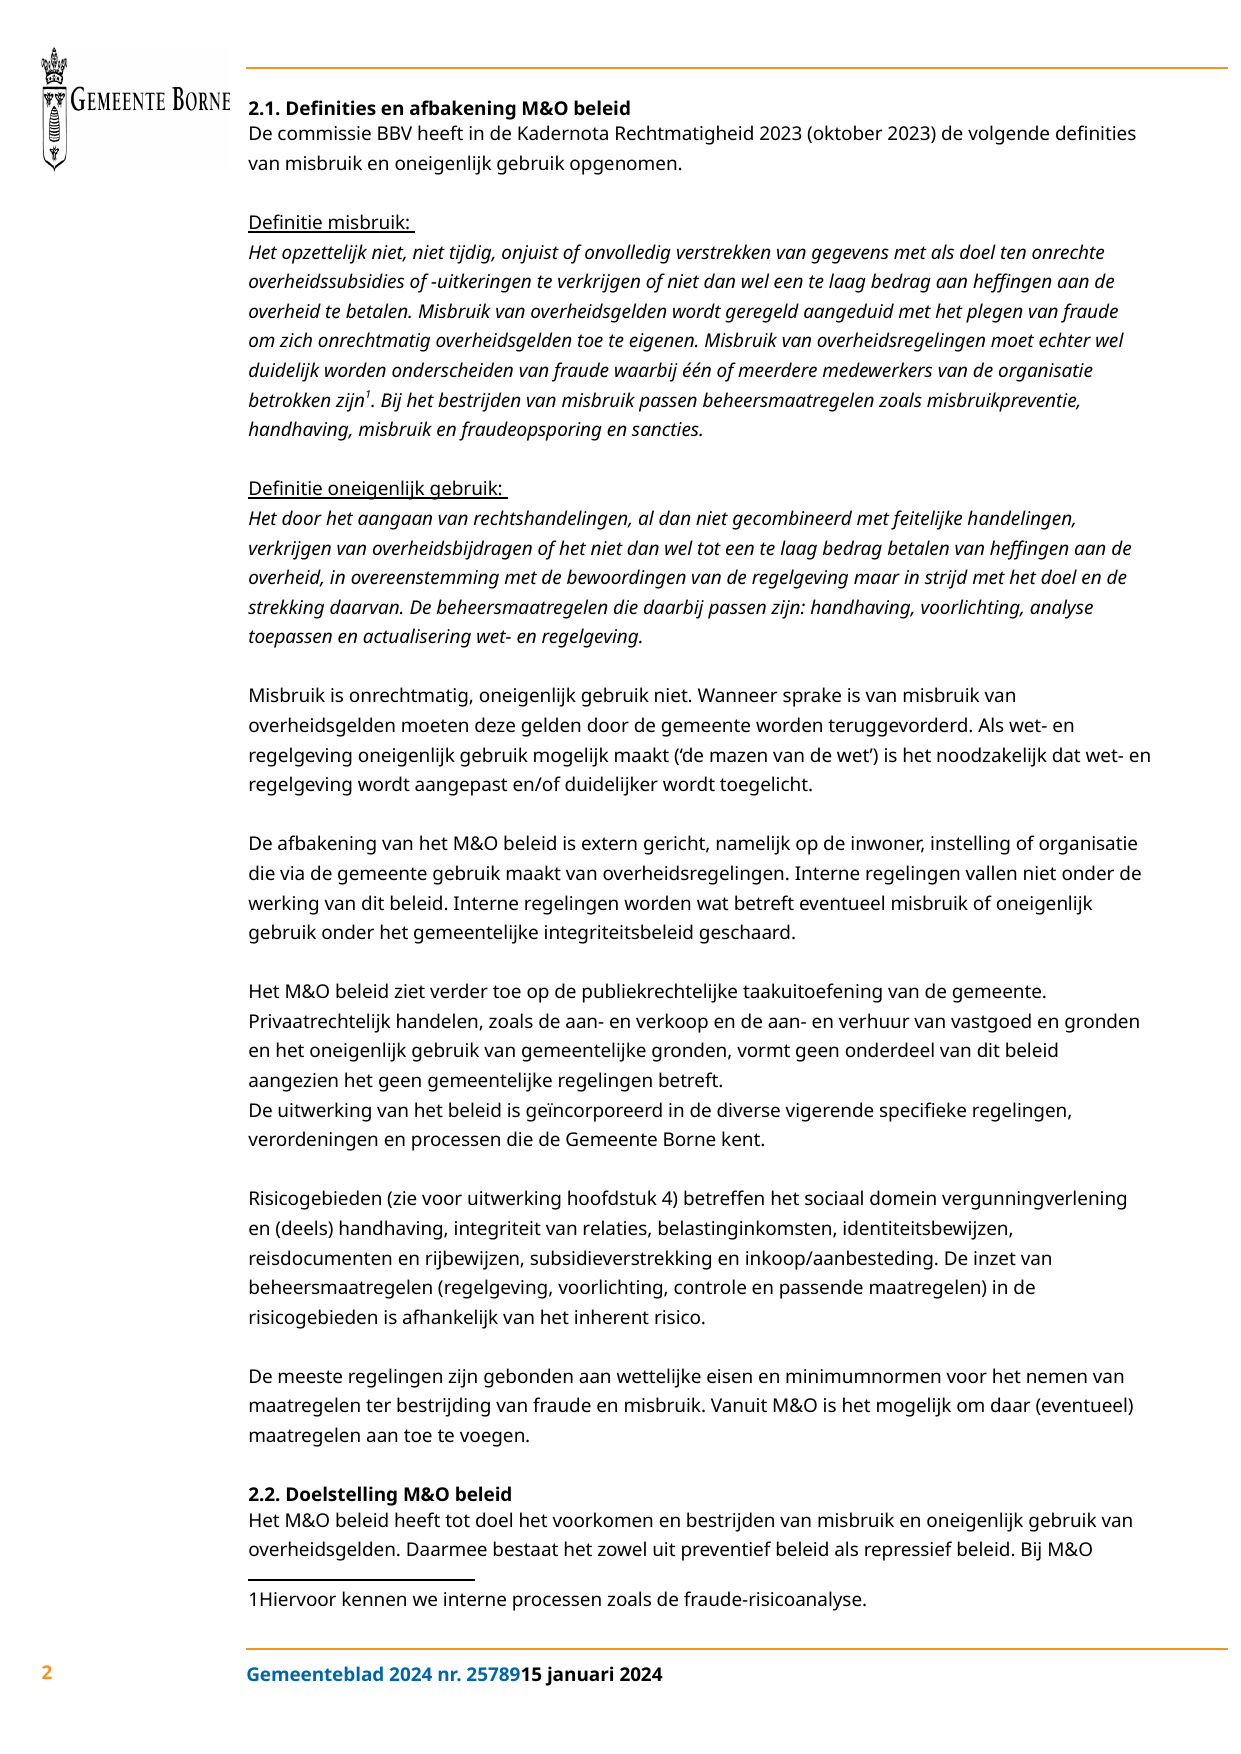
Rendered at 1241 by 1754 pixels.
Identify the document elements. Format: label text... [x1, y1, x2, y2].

text Het opzettelijk niet, niet tijdig, onjuist of onvolledig verstrekken van gegevens met als doel ten onrechte overheidssubsidies of -uitkeringen te verkrijgen of niet dan wel een te laag bedrag aan heffingen aan de overheid te betalen. Misbruik van overheidsgelden wordt geregeld aangeduid met het plegen van fraude om zich onrechtmatig overheidsgelden toe te eigenen. Misbruik van overheidsregelingen moet echter wel duidelijk worden onderscheiden van fraude waarbij één of meerdere medewerkers van de organisatie betrokken zijn. Bij het bestrijden van misbruik passen beheersmaatregelen zoals misbruikpreventie, handhaving, misbruik en fraudeopsporing en sancties. [248, 239, 1152, 442]
text Het M&O beleid heeft tot doel het voorkomen en bestrijden van misbruik en oneigenlijk gebruik van overheidsgelden. Daarmee bestaat het zowel uit preventief beleid als repressief beleid. Bij M&O [248, 1507, 1152, 1562]
text Hiervoor kennen we interne processen zoals de fraude-risicoanalyse. [248, 1586, 1152, 1612]
text 2.1. Definities en afbakening M&O beleid [248, 95, 1152, 121]
text Risicogebieden (zie voor uitwerking hoofdstuk 4) betreffen het sociaal domein vergunningverlening en (deels) handhaving, integriteit van relaties, belastinginkomsten, identiteitsbewijzen, reisdocumenten en rijbewijzen, subsidieverstrekking en inkoop/aanbesteding. De inzet van beheersmaatregelen (regelgeving, voorlichting, controle en passende maatregelen) in de risicogebieden is afhankelijk van het inherent risico. [248, 1186, 1152, 1329]
text Misbruik is onrechtmatig, oneigenlijk gebruik niet. Wanneer sprake is van misbruik van overheidsgelden moeten deze gelden door de gemeente worden teruggevorderd. Als wet- en regelgeving oneigenlijk gebruik mogelijk maakt (‘de mazen van de wet’) is het noodzakelijk dat wet- en regelgeving wordt aangepast en/of duidelijker wordt toegelicht. [248, 683, 1152, 797]
text 2.2. Doelstelling M&O beleid [248, 1481, 1152, 1507]
text De commissie BBV heeft in de Kadernota Rechtmatigheid 2023 (oktober 2023) de volgende definities van misbruik en oneigenlijk gebruik opgenomen. [248, 121, 1152, 176]
text Definitie misbruik: [248, 209, 1152, 235]
picture [41, 47, 231, 172]
text De uitwerking van het beleid is geïncorporeerd in de diverse vigerende specifieke regelingen, verordeningen en processen die de Gemeente Borne kent. [248, 1097, 1152, 1152]
text De meeste regelingen zijn gebonden aan wettelijke eisen en minimumnormen voor het nemen van maatregelen ter bestrijding van fraude en misbruik. Vanuit M&O is het mogelijk om daar (eventueel) maatregelen aan toe te voegen. [248, 1363, 1152, 1448]
text De afbakening van het M&O beleid is extern gericht, namelijk op de inwoner, instelling of organisatie die via de gemeente gebruik maakt van overheidsregelingen. Interne regelingen vallen niet onder de werking van dit beleid. Interne regelingen worden wat betreft eventueel misbruik of oneigenlijk gebruik onder het gemeentelijke integriteitsbeleid geschaard. [248, 831, 1152, 945]
text Het M&O beleid ziet verder toe op de publiekrechtelijke taakuitoefening van de gemeente. Privaatrechtelijk handelen, zoals de aan- en verkoop en de aan- en verhuur van vastgoed en gronden en het oneigenlijk gebruik van gemeentelijke gronden, vormt geen onderdeel van dit beleid aangezien het geen gemeentelijke regelingen betreft. [248, 978, 1152, 1093]
text Definitie oneigenlijk gebruik: [248, 476, 1152, 501]
text Het door het aangaan van rechtshandelingen, al dan niet gecombineerd met feitelijke handelingen, verkrijgen van overheidsbijdragen of het niet dan wel tot een te laag bedrag betalen van heffingen aan de overheid, in overeenstemming met de bewoordingen van de regelgeving maar in strijd met het doel en de strekking daarvan. De beheersmaatregelen die daarbij passen zijn: handhaving, voorlichting, analyse toepassen en actualisering wet- en regelgeving. [248, 505, 1152, 649]
